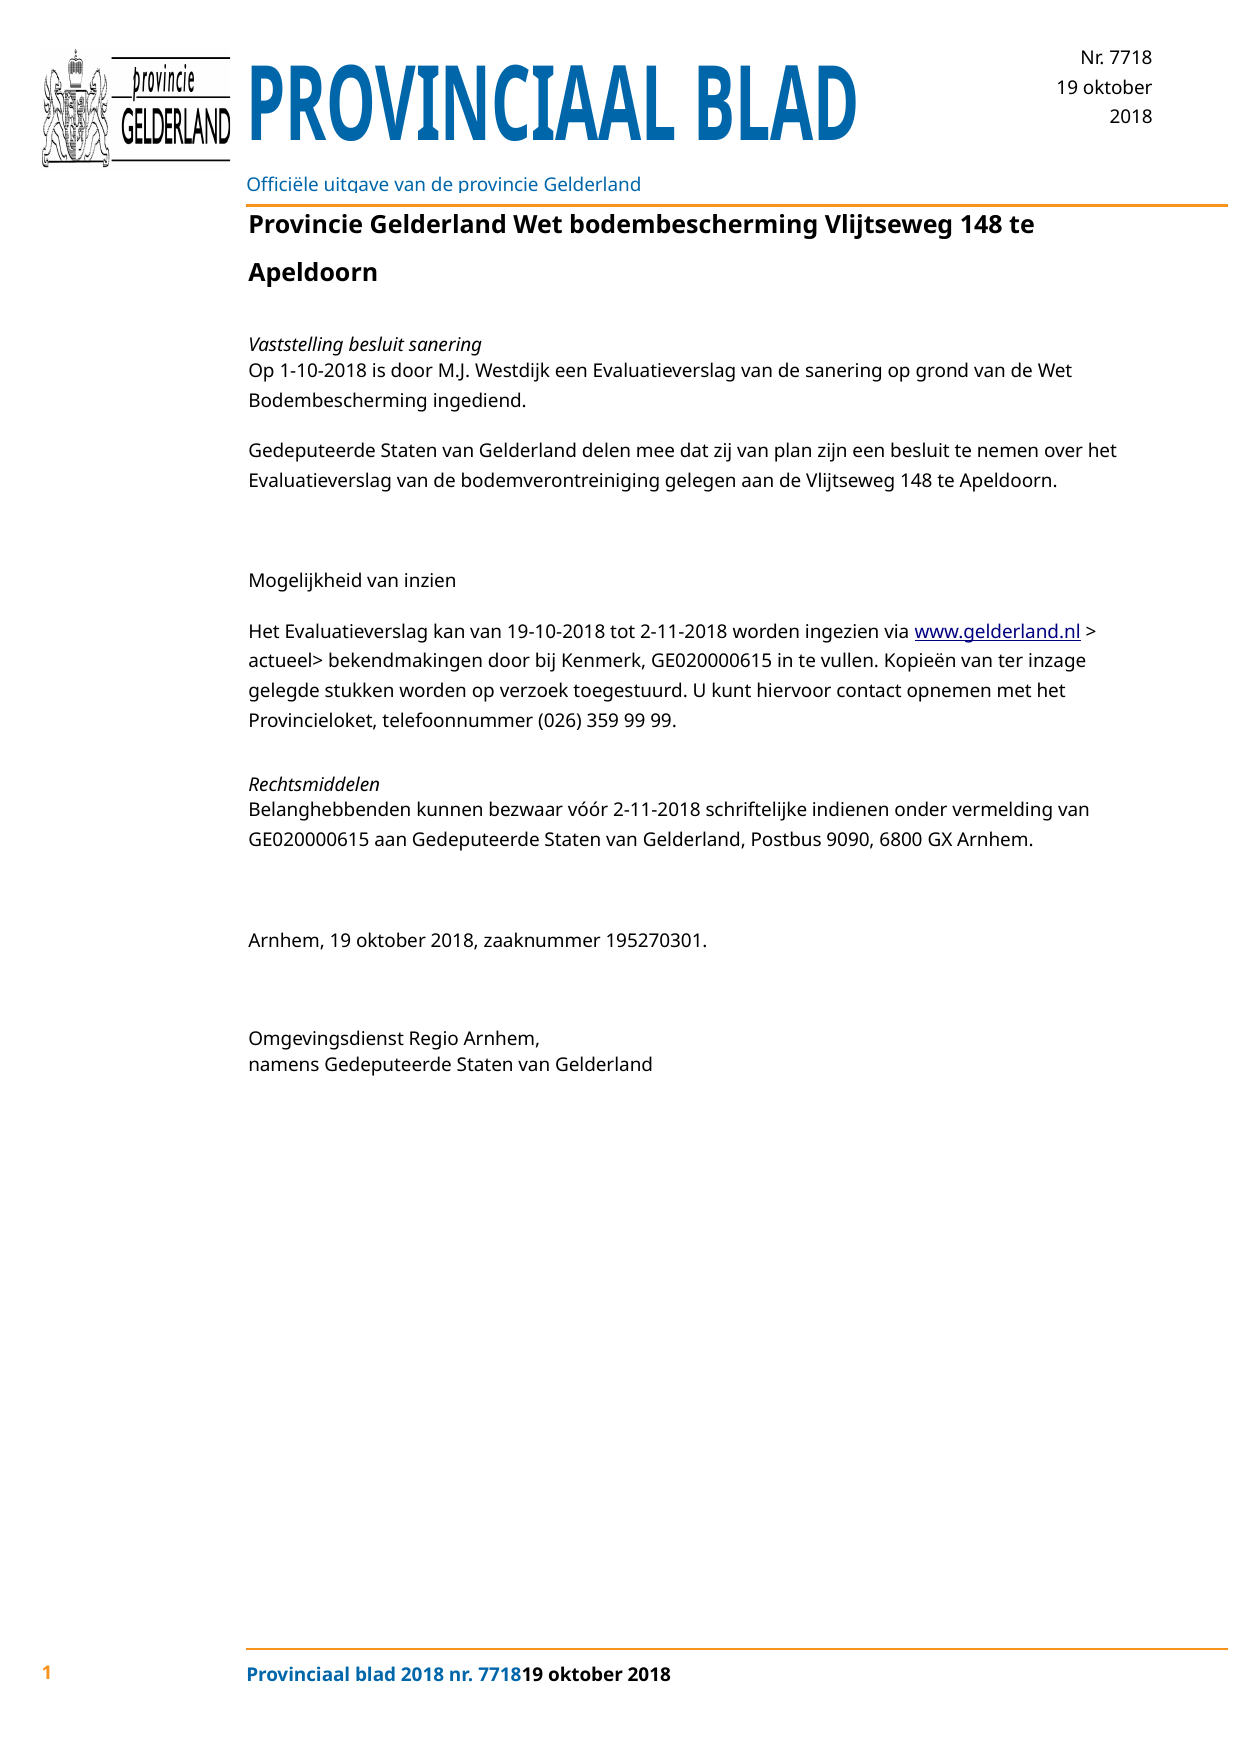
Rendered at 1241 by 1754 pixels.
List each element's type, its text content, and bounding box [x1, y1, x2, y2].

text Provincie Gelderland Wet bodembescherming Vlijtseweg 148 te Apeldoorn [248, 207, 1152, 288]
text Gedeputeerde Staten van Gelderland delen mee dat zij van plan zijn een besluit te nemen over het Evaluatieverslag van de bodemverontreiniging gelegen aan de Vlijtseweg 148 te Apeldoorn. [248, 437, 1152, 492]
text Het Evaluatieverslag kan van 19-10-2018 tot 2-11-2018 worden ingezien via www.gelderland.nl > actueel> bekendmakingen door bij Kenmerk, GE020000615 in te vullen. Kopieën van ter inzage gelegde stukken worden op verzoek toegestuurd. U kunt hiervoor contact opnemen met het Provincieloket, telefoonnummer (026) 359 99 99. [248, 618, 1152, 732]
text Arnhem, 19 oktober 2018, zaaknummer 195270301. [248, 927, 1152, 953]
text Vaststelling besluit sanering [248, 331, 1152, 357]
text Op 1-10-2018 is door M.J. Westdijk een Evaluatieverslag van de sanering op grond van de Wet Bodembescherming ingediend. [248, 357, 1152, 412]
picture [41, 47, 231, 172]
text Belanghebbenden kunnen bezwaar vóór 2-11-2018 schriftelijke indienen onder vermelding van GE020000615 aan Gedeputeerde Staten van Gelderland, Postbus 9090, 6800 GX Arnhem. [248, 796, 1152, 852]
text namens Gedeputeerde Staten van Gelderland [248, 1051, 1152, 1077]
text Mogelijkheid van inzien [248, 568, 1152, 593]
text Omgevingsdienst Regio Arnhem, [248, 1025, 1152, 1051]
text Rechtsmiddelen [248, 771, 1152, 796]
